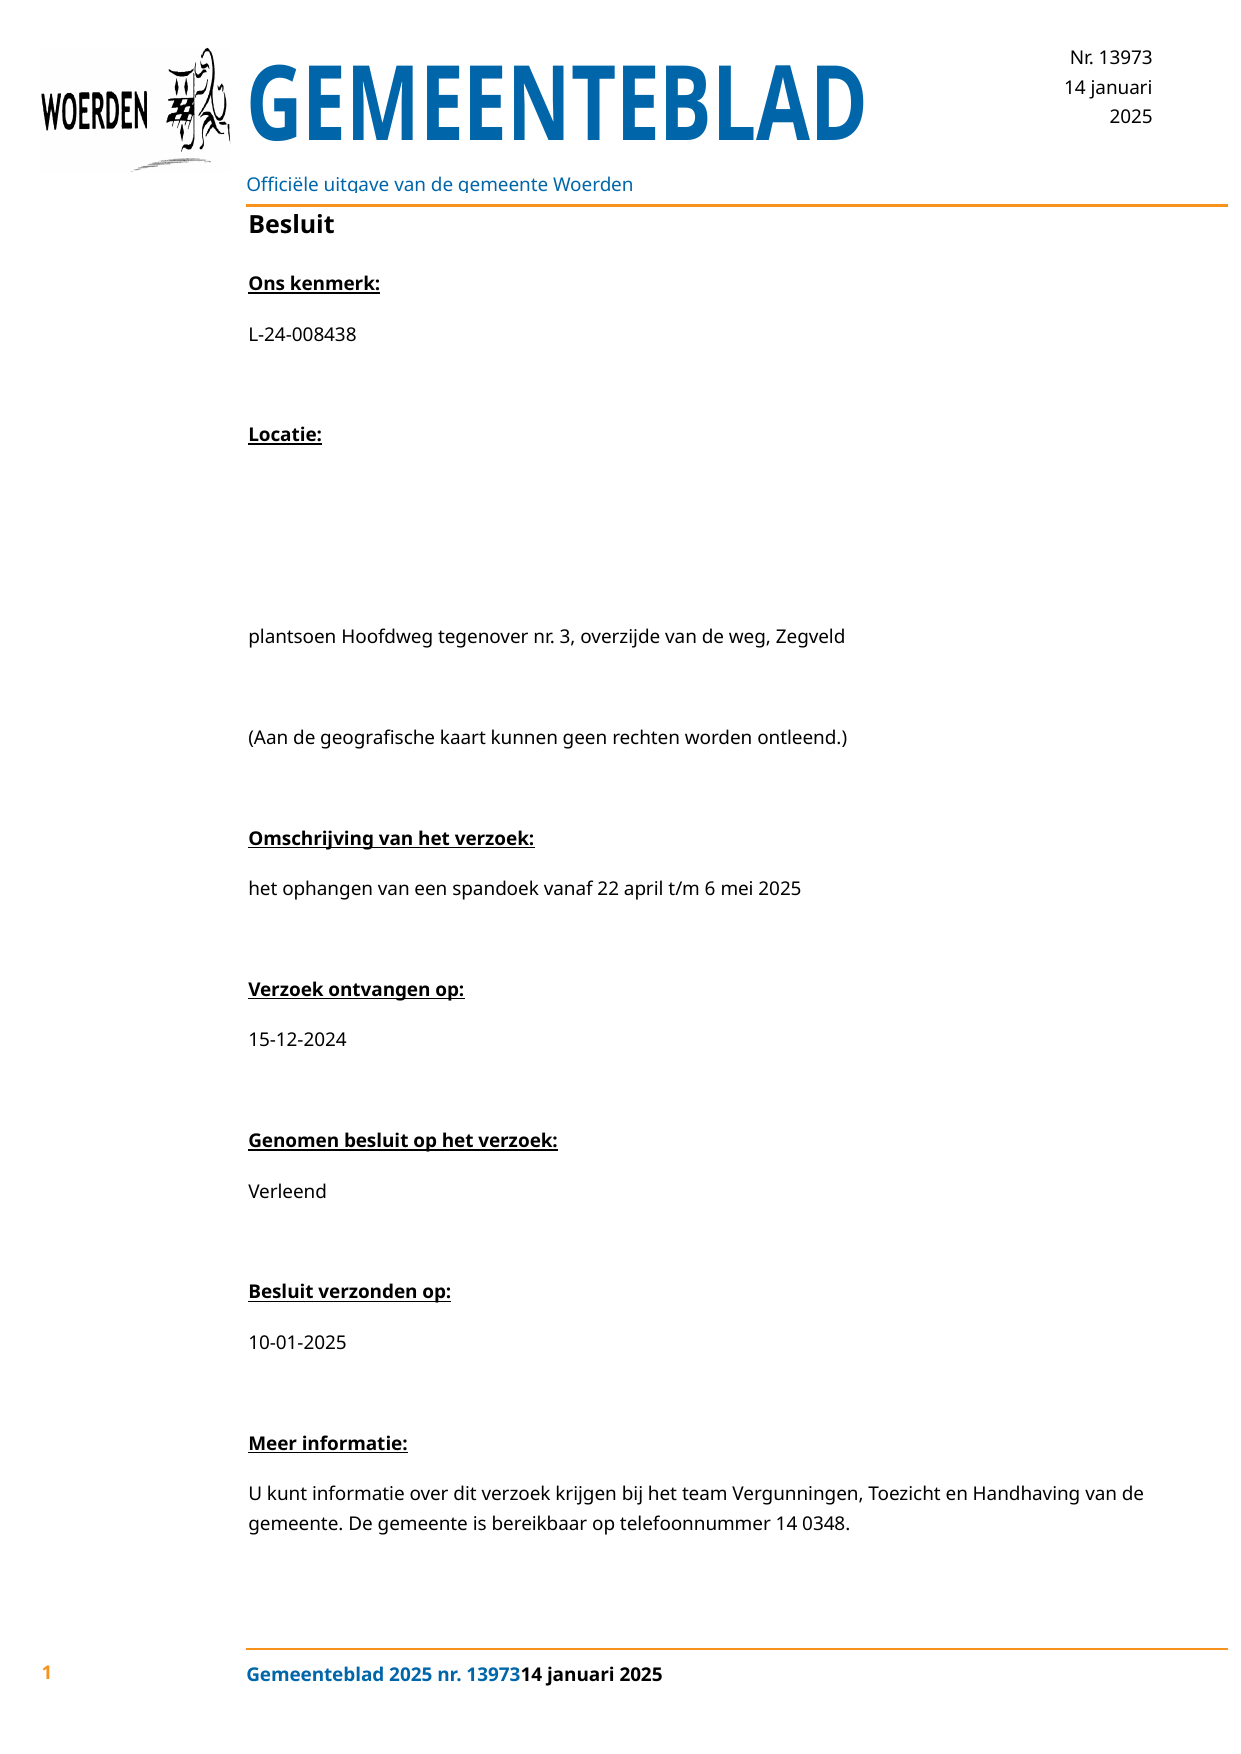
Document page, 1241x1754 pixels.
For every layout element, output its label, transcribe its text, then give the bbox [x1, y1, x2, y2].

text Genomen besluit op het verzoek: [248, 1127, 1152, 1153]
picture [41, 47, 231, 172]
text Omschrijving van het verzoek: [248, 825, 1152, 851]
text 15-12-2024 [248, 1027, 1152, 1052]
text Besluit [248, 207, 1152, 241]
text het ophangen van een spandoek vanaf 22 april t/m 6 mei 2025 [248, 875, 1152, 901]
text plantsoen Hoofdweg tegenover nr. 3, overzijde van de weg, Zegveld [248, 623, 1152, 649]
text Locatie: [248, 422, 1152, 447]
text 10-01-2025 [248, 1329, 1152, 1355]
text U kunt informatie over dit verzoek krijgen bij het team Vergunningen, Toezicht en Handhaving van de gemeente. De gemeente is bereikbaar op telefoonnummer 14 0348. [248, 1480, 1152, 1536]
text L-24-008438 [248, 321, 1152, 346]
text Ons kenmerk: [248, 270, 1152, 296]
text Verleend [248, 1178, 1152, 1203]
text (Aan de geografische kaart kunnen geen rechten worden ontleend.) [248, 724, 1152, 750]
text Besluit verzonden op: [248, 1279, 1152, 1304]
text Meer informatie: [248, 1430, 1152, 1456]
text Verzoek ontvangen op: [248, 976, 1152, 1002]
